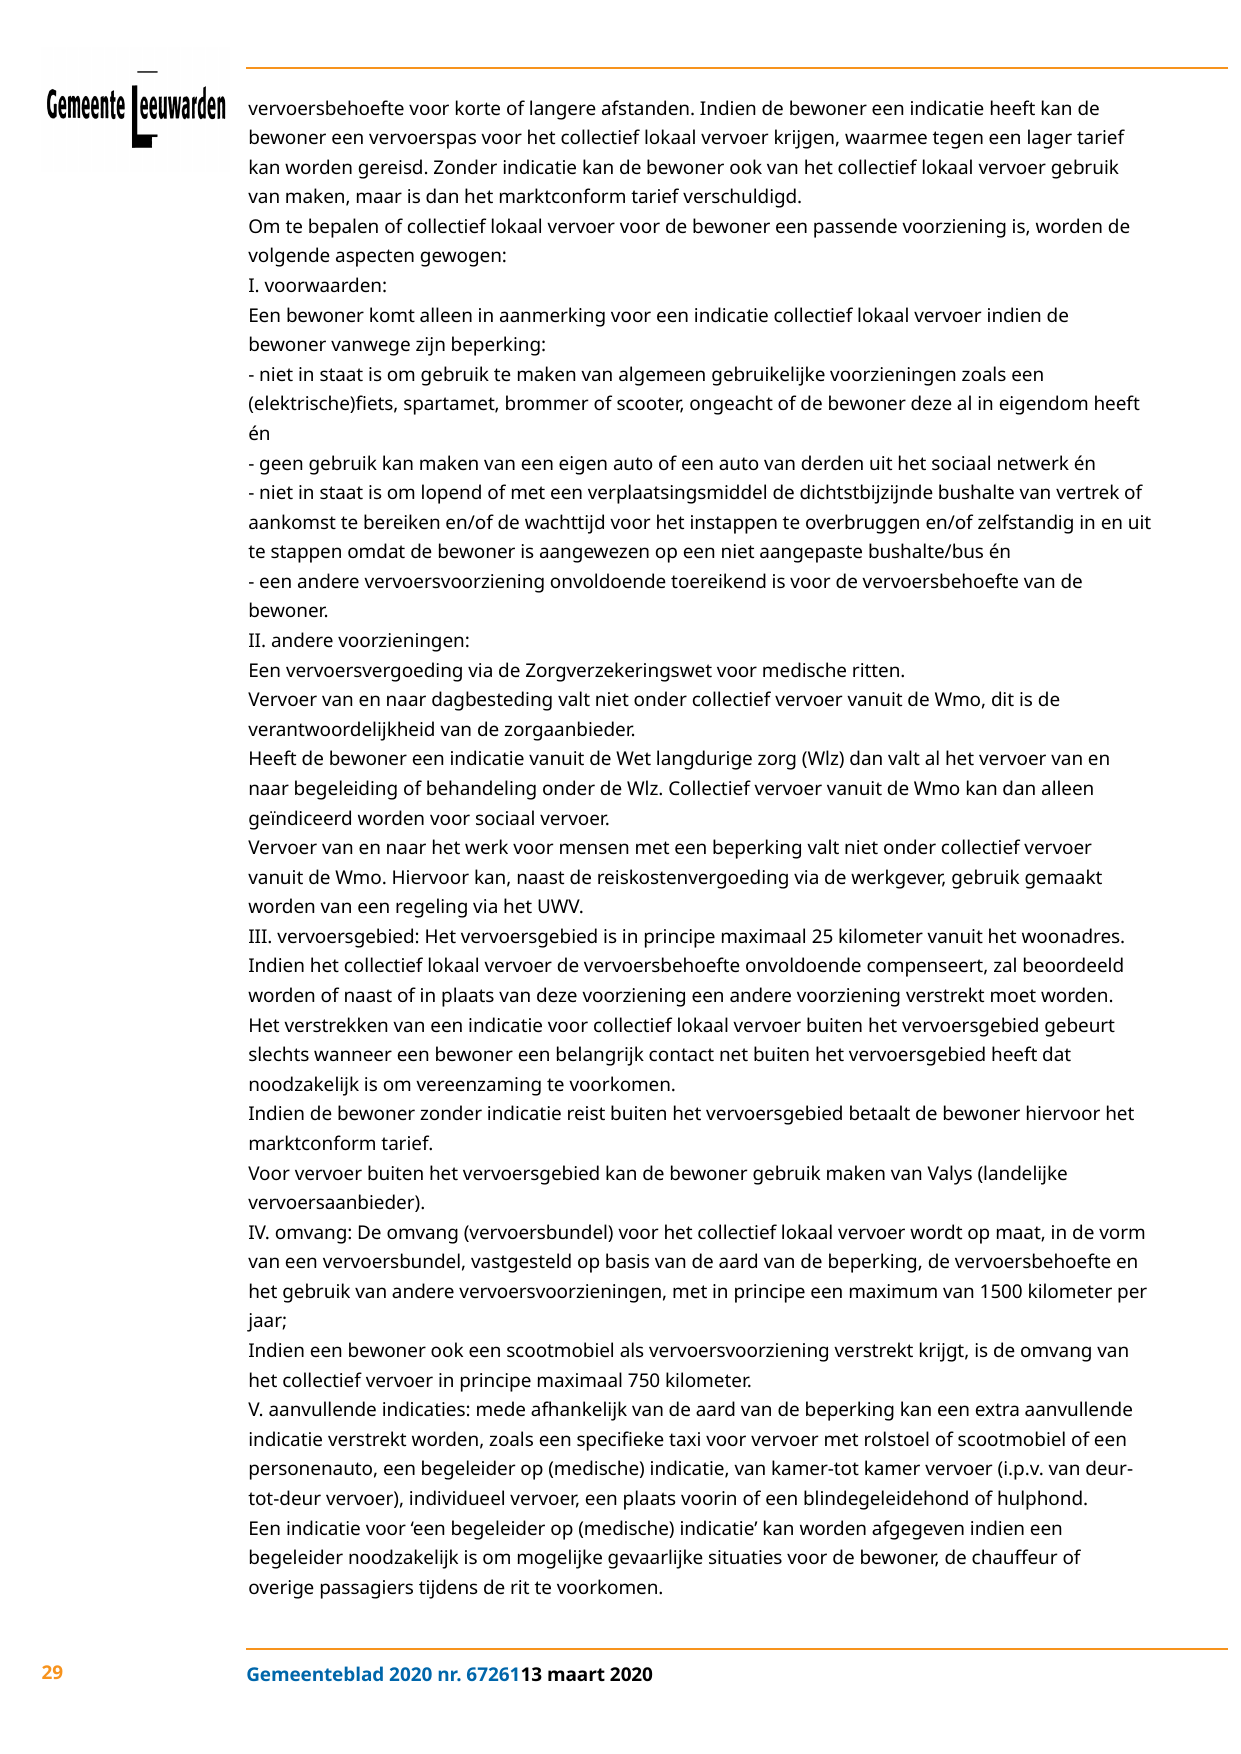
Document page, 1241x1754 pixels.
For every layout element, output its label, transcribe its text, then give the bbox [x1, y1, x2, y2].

text Vervoer van en naar het werk voor mensen met een beperking valt niet onder collectief vervoer vanuit de Wmo. Hiervoor kan, naast de reiskostenvergoeding via de werkgever, gebruik gemaakt worden van een regeling via het UWV. [248, 834, 1152, 919]
text Om te bepalen of collectief lokaal vervoer voor de bewoner een passende voorziening is, worden de volgende aspecten gewogen: [248, 213, 1152, 268]
text Het verstrekken van een indicatie voor collectief lokaal vervoer buiten het vervoersgebied gebeurt slechts wanneer een bewoner een belangrijk contact net buiten het vervoersgebied heeft dat noodzakelijk is om vereenzaming te voorkomen. [248, 1012, 1152, 1097]
text - geen gebruik kan maken van een eigen auto of een auto van derden uit het sociaal netwerk én [248, 450, 1152, 476]
text - niet in staat is om gebruik te maken van algemeen gebruikelijke voorzieningen zoals een (elektrische)fiets, spartamet, brommer of scooter, ongeacht of de bewoner deze al in eigendom heeft én [248, 361, 1152, 446]
text Heeft de bewoner een indicatie vanuit de Wet langdurige zorg (Wlz) dan valt al het vervoer van en naar begeleiding of behandeling onder de Wlz. Collectief vervoer vanuit de Wmo kan dan alleen geïndiceerd worden voor sociaal vervoer. [248, 746, 1152, 831]
text III. vervoersgebied: Het vervoersgebied is in principe maximaal 25 kilometer vanuit het woonadres. [248, 923, 1152, 949]
text II. andere voorzieningen: [248, 627, 1152, 653]
text Indien de bewoner zonder indicatie reist buiten het vervoersgebied betaalt de bewoner hiervoor het marktconform tarief. [248, 1101, 1152, 1156]
text vervoersbehoefte voor korte of langere afstanden. Indien de bewoner een indicatie heeft kan de bewoner een vervoerspas voor het collectief lokaal vervoer krijgen, waarmee tegen een lager tarief kan worden gereisd. Zonder indicatie kan de bewoner ook van het collectief lokaal vervoer gebruik van maken, maar is dan het marktconform tarief verschuldigd. [248, 95, 1152, 209]
text - niet in staat is om lopend of met een verplaatsingsmiddel de dichtstbijzijnde bushalte van vertrek of aankomst te bereiken en/of de wachttijd voor het instappen te overbruggen en/of zelfstandig in en uit te stappen omdat de bewoner is aangewezen op een niet aangepaste bushalte/bus én [248, 479, 1152, 564]
text - een andere vervoersvoorziening onvoldoende toereikend is voor de vervoersbehoefte van de bewoner. [248, 568, 1152, 623]
picture [41, 47, 231, 172]
text V. aanvullende indicaties: mede afhankelijk van de aard van de beperking kan een extra aanvullende indicatie verstrekt worden, zoals een specifieke taxi voor vervoer met rolstoel of scootmobiel of een personenauto, een begeleider op (medische) indicatie, van kamer-tot kamer vervoer (i.p.v. van deur-tot-deur vervoer), individueel vervoer, een plaats voorin of een blindegeleidehond of hulphond. [248, 1396, 1152, 1511]
text Indien het collectief lokaal vervoer de vervoersbehoefte onvoldoende compenseert, zal beoordeeld worden of naast of in plaats van deze voorziening een andere voorziening verstrekt moet worden. [248, 953, 1152, 1008]
text IV. omvang: De omvang (vervoersbundel) voor het collectief lokaal vervoer wordt op maat, in de vorm van een vervoersbundel, vastgesteld op basis van de aard van de beperking, de vervoersbehoefte en het gebruik van andere vervoersvoorzieningen, met in principe een maximum van 1500 kilometer per jaar; [248, 1219, 1152, 1333]
text Een bewoner komt alleen in aanmerking voor een indicatie collectief lokaal vervoer indien de bewoner vanwege zijn beperking: [248, 302, 1152, 357]
text Een indicatie voor ‘een begeleider op (medische) indicatie’ kan worden afgegeven indien een begeleider noodzakelijk is om mogelijke gevaarlijke situaties voor de bewoner, de chauffeur of overige passagiers tijdens de rit te voorkomen. [248, 1515, 1152, 1600]
text Een vervoersvergoeding via de Zorgverzekeringswet voor medische ritten. [248, 657, 1152, 683]
text Vervoer van en naar dagbesteding valt niet onder collectief vervoer vanuit de Wmo, dit is de verantwoordelijkheid van de zorgaanbieder. [248, 686, 1152, 742]
text Voor vervoer buiten het vervoersgebied kan de bewoner gebruik maken van Valys (landelijke vervoersaanbieder). [248, 1160, 1152, 1215]
text Indien een bewoner ook een scootmobiel als vervoersvoorziening verstrekt krijgt, is de omvang van het collectief vervoer in principe maximaal 750 kilometer. [248, 1337, 1152, 1393]
text I. voorwaarden: [248, 272, 1152, 298]
